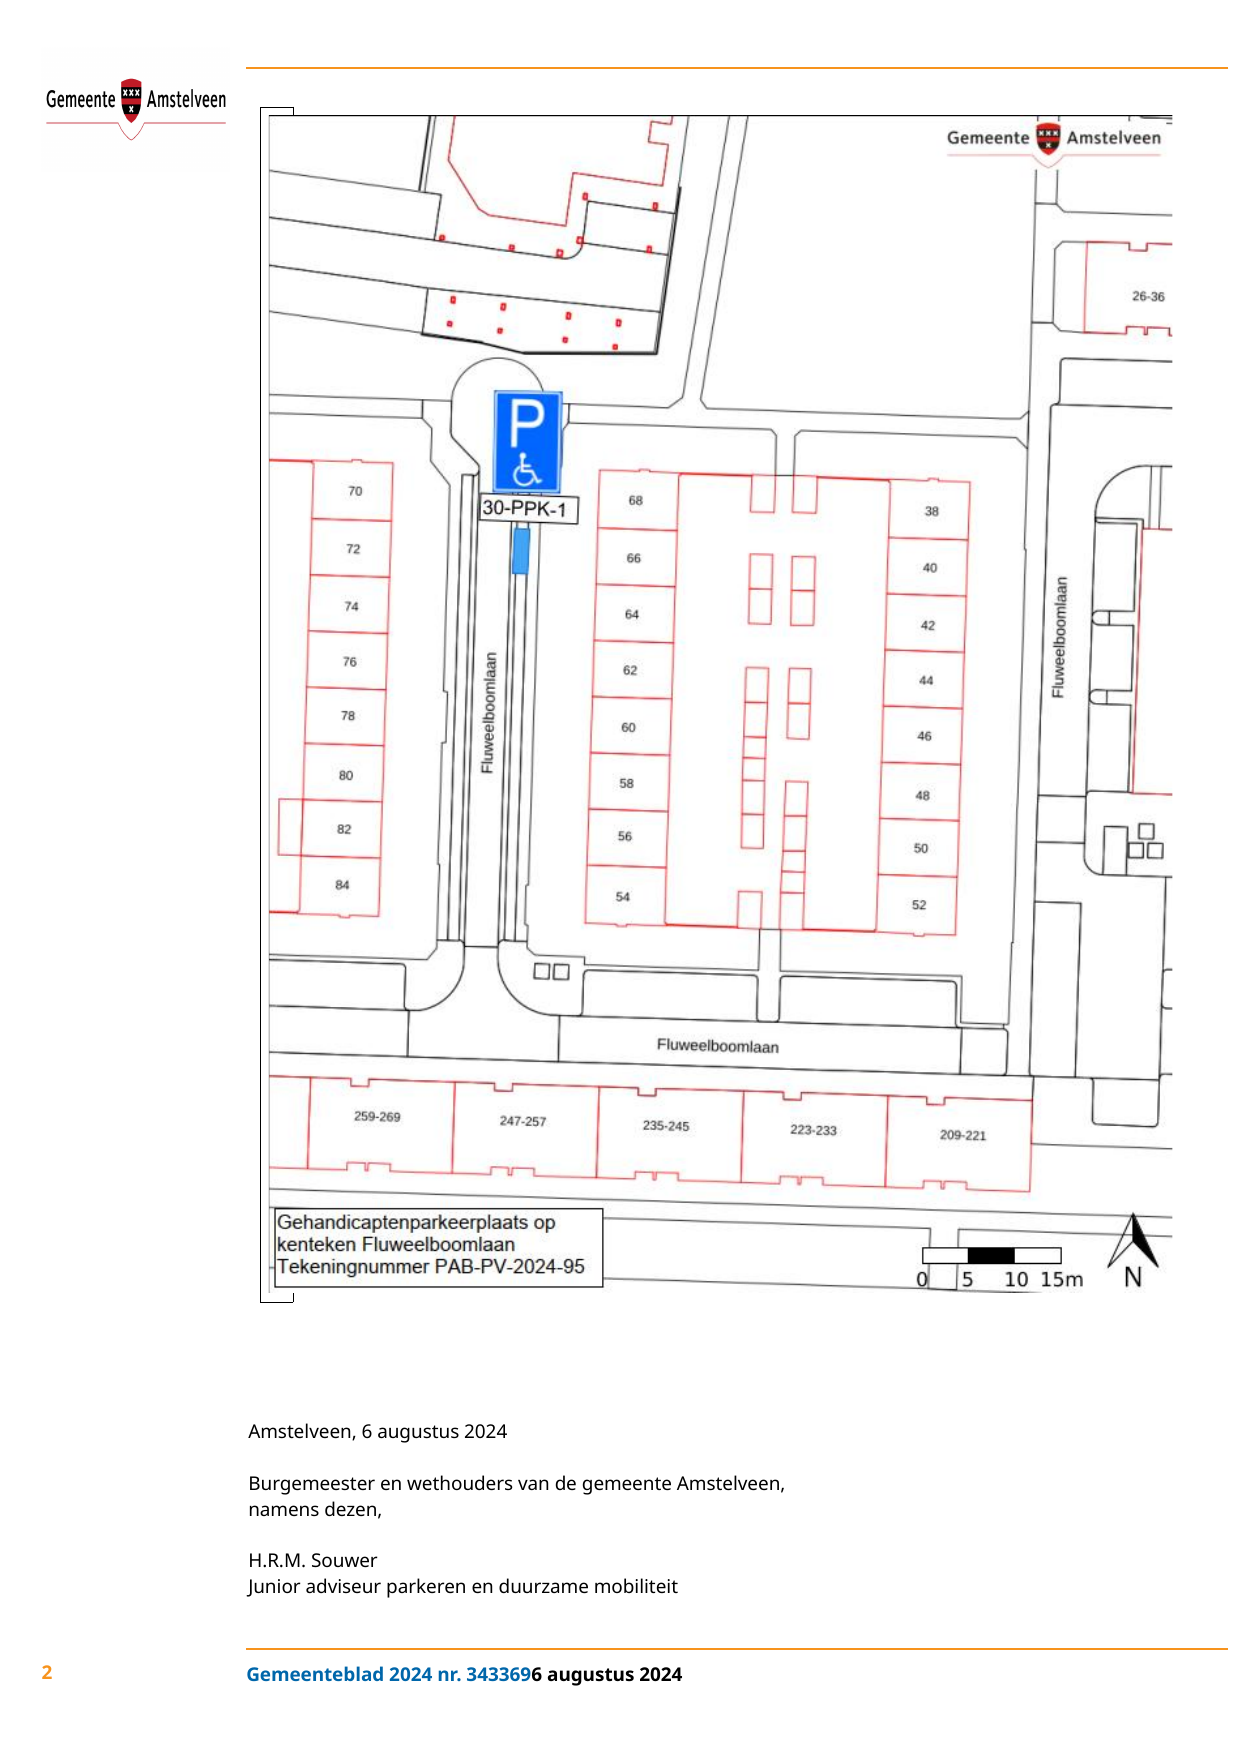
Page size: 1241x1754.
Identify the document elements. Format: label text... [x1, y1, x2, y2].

picture [268, 115, 1173, 1293]
text H.R.M. Souwer [248, 1547, 1152, 1573]
text namens dezen, [248, 1496, 1152, 1522]
picture [41, 47, 231, 172]
text Amstelveen, 6 augustus 2024 [248, 1419, 1152, 1444]
text Burgemeester en wethouders van de gemeente Amstelveen, [248, 1470, 1152, 1496]
text Junior adviseur parkeren en duurzame mobiliteit [248, 1573, 1152, 1599]
